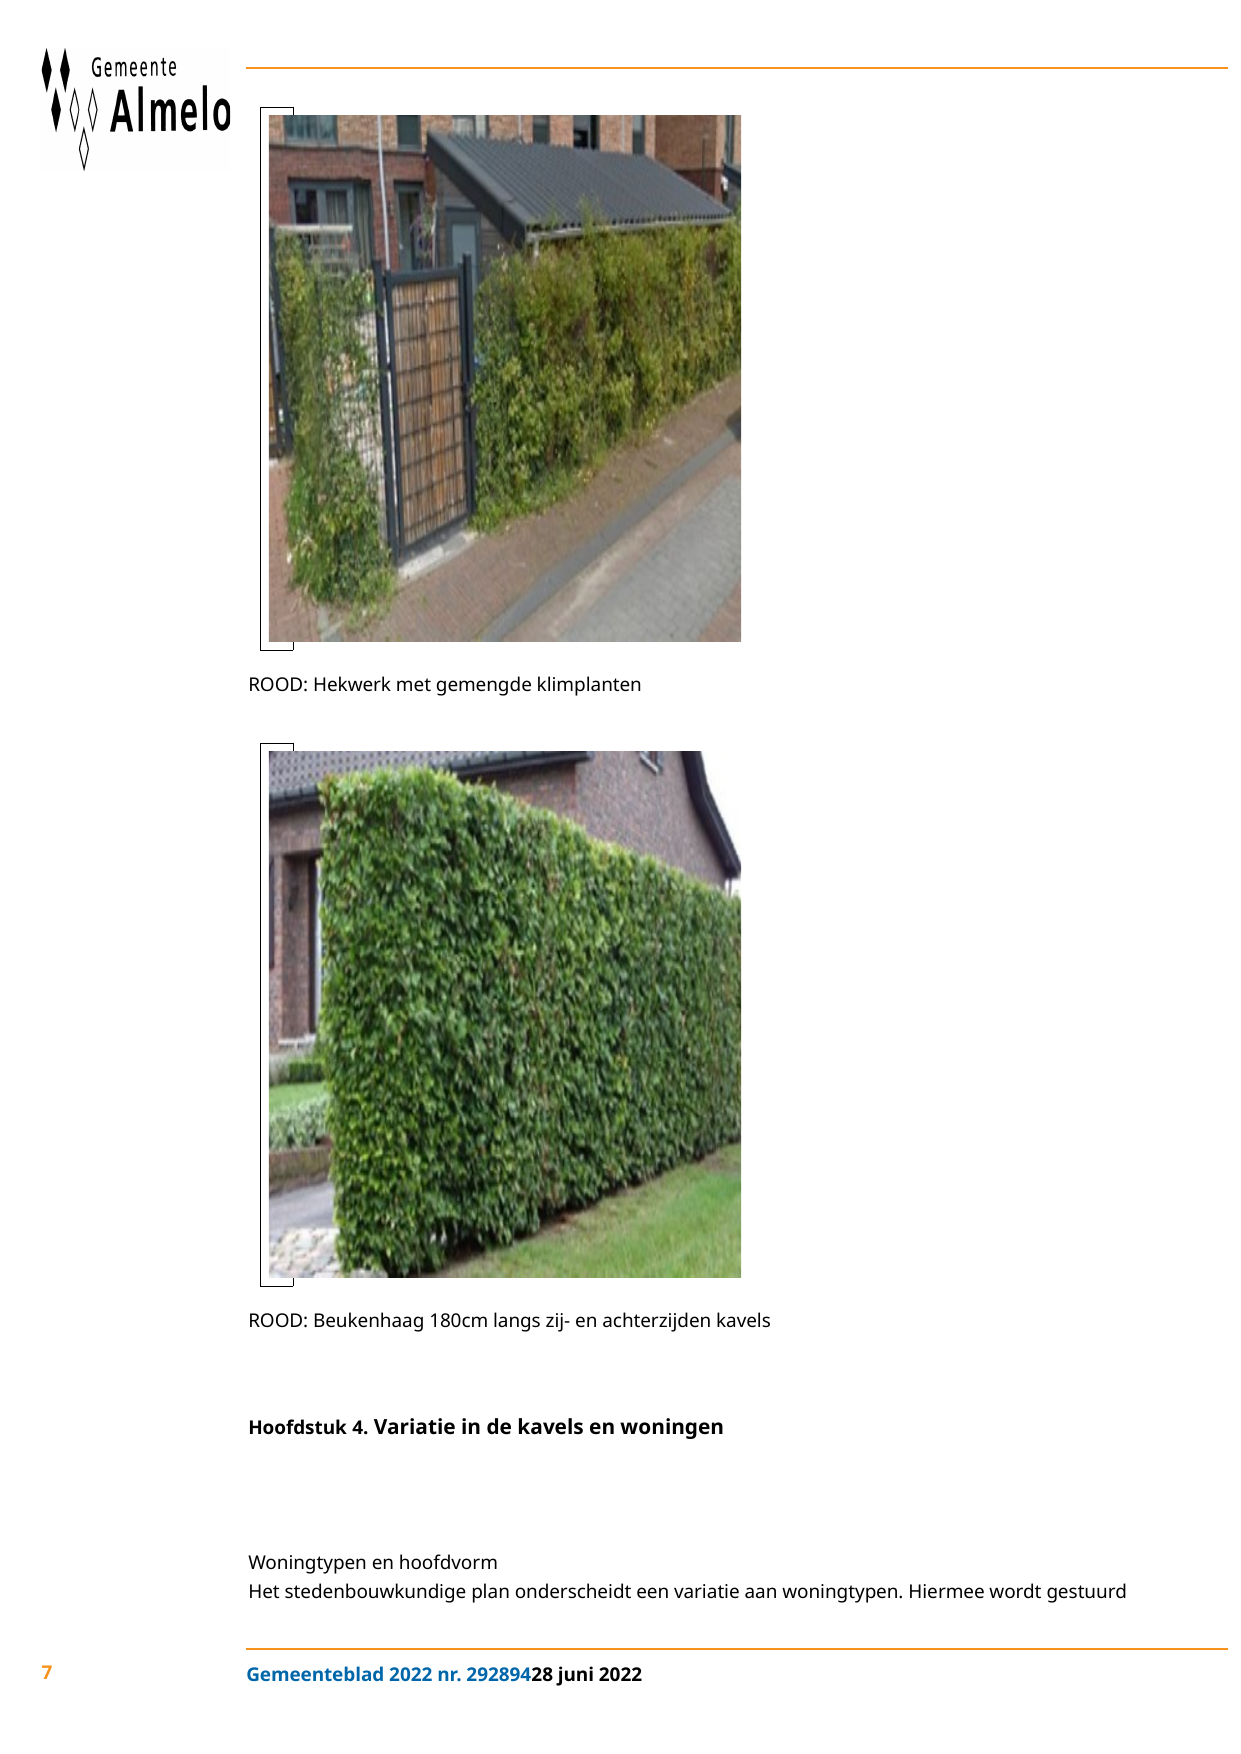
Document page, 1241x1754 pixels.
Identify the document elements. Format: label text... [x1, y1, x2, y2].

picture [268, 751, 742, 1278]
picture [268, 115, 742, 642]
text Het stedenbouwkundige plan onderscheidt een variatie aan woningtypen. Hiermee wordt gestuurd [248, 1579, 1152, 1604]
text ROOD: Hekwerk met gemengde klimplanten [248, 672, 1152, 697]
text ROOD: Beukenhaag 180cm langs zij- en achterzijden kavels [248, 1307, 1152, 1333]
picture [41, 47, 231, 172]
text Hoofdstuk 4. Variatie in de kavels en woningen [248, 1412, 1152, 1441]
text Woningtypen en hoofdvorm [248, 1549, 1152, 1575]
